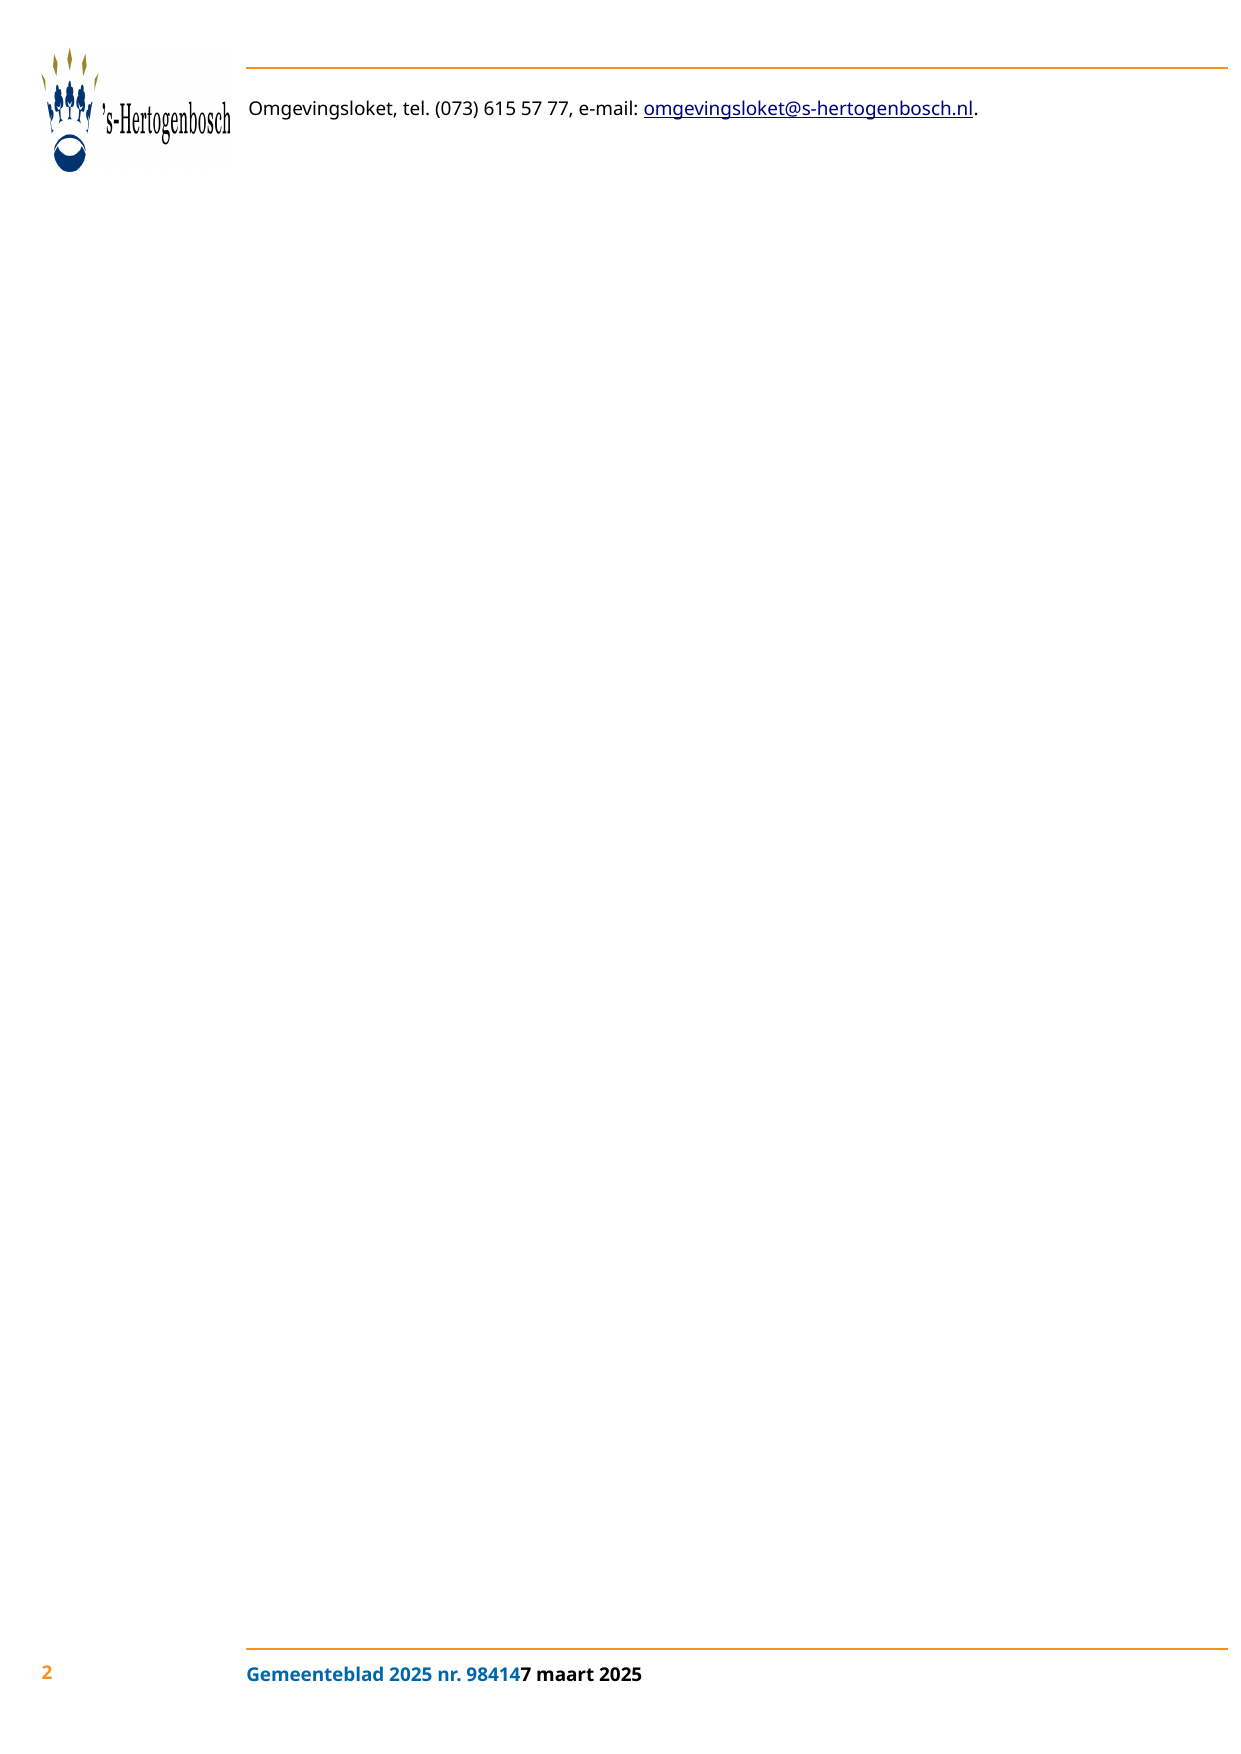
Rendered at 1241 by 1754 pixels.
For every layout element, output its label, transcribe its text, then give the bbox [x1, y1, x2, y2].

picture [41, 47, 231, 172]
text Omgevingsloket, tel. (073) 615 57 77, e-mail: omgevingsloket@s-hertogenbosch.nl. [248, 95, 1152, 121]
